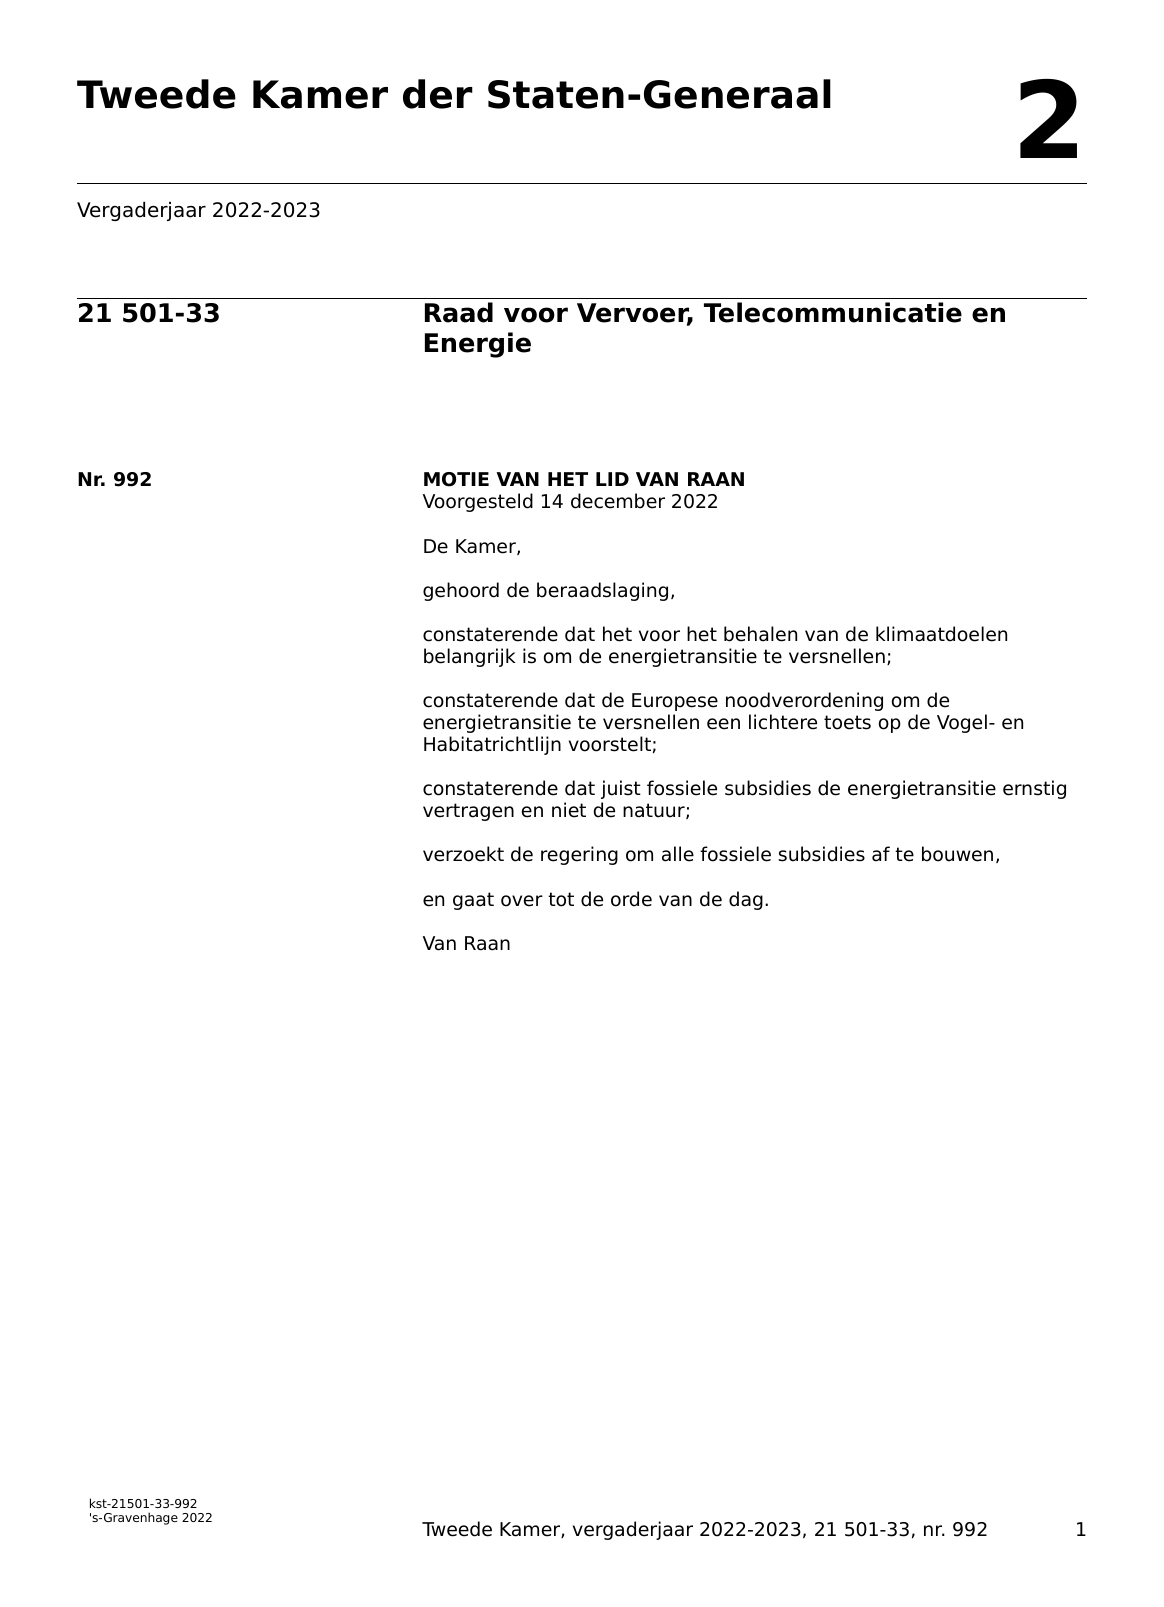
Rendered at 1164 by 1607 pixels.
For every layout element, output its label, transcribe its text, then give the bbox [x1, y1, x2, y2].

text gehoord de beraadslaging, [422, 580, 1087, 602]
table_cell Vergaderjaar 2022-2023 [77, 184, 1087, 298]
text De Kamer, [422, 536, 1087, 557]
table_header 2 [886, 59, 1087, 183]
table_header Tweede Kamer der Staten-Generaal [77, 59, 886, 183]
text verzoekt de regering om alle fossiele subsidies af te bouwen, [422, 844, 1087, 866]
text constaterende dat het voor het behalen van de klimaatdoelen belangrijk is om de energietransitie te versnellen; [422, 624, 1087, 668]
subtitle 21 501-33 Raad voor Vervoer, Telecommunicatie en Energie [77, 299, 1087, 358]
text constaterende dat de Europese noodverordening om de energietransitie te versnellen een lichtere toets op de Vogel- en Habitatrichtlijn voorstelt; [422, 690, 1087, 756]
text constaterende dat juist fossiele subsidies de energietransitie ernstig vertragen en niet de natuur; [422, 778, 1087, 822]
text en gaat over tot de orde van de dag. [422, 888, 1087, 910]
text 's-Gravenhage 2022 [88, 1511, 323, 1525]
text Voorgesteld 14 december 2022 [422, 491, 1087, 513]
text kst-21501-33-992 [88, 1497, 323, 1511]
subtitle Nr. 992 MOTIE VAN HET LID VAN RAAN [77, 469, 1087, 491]
text Van Raan [422, 933, 1087, 954]
